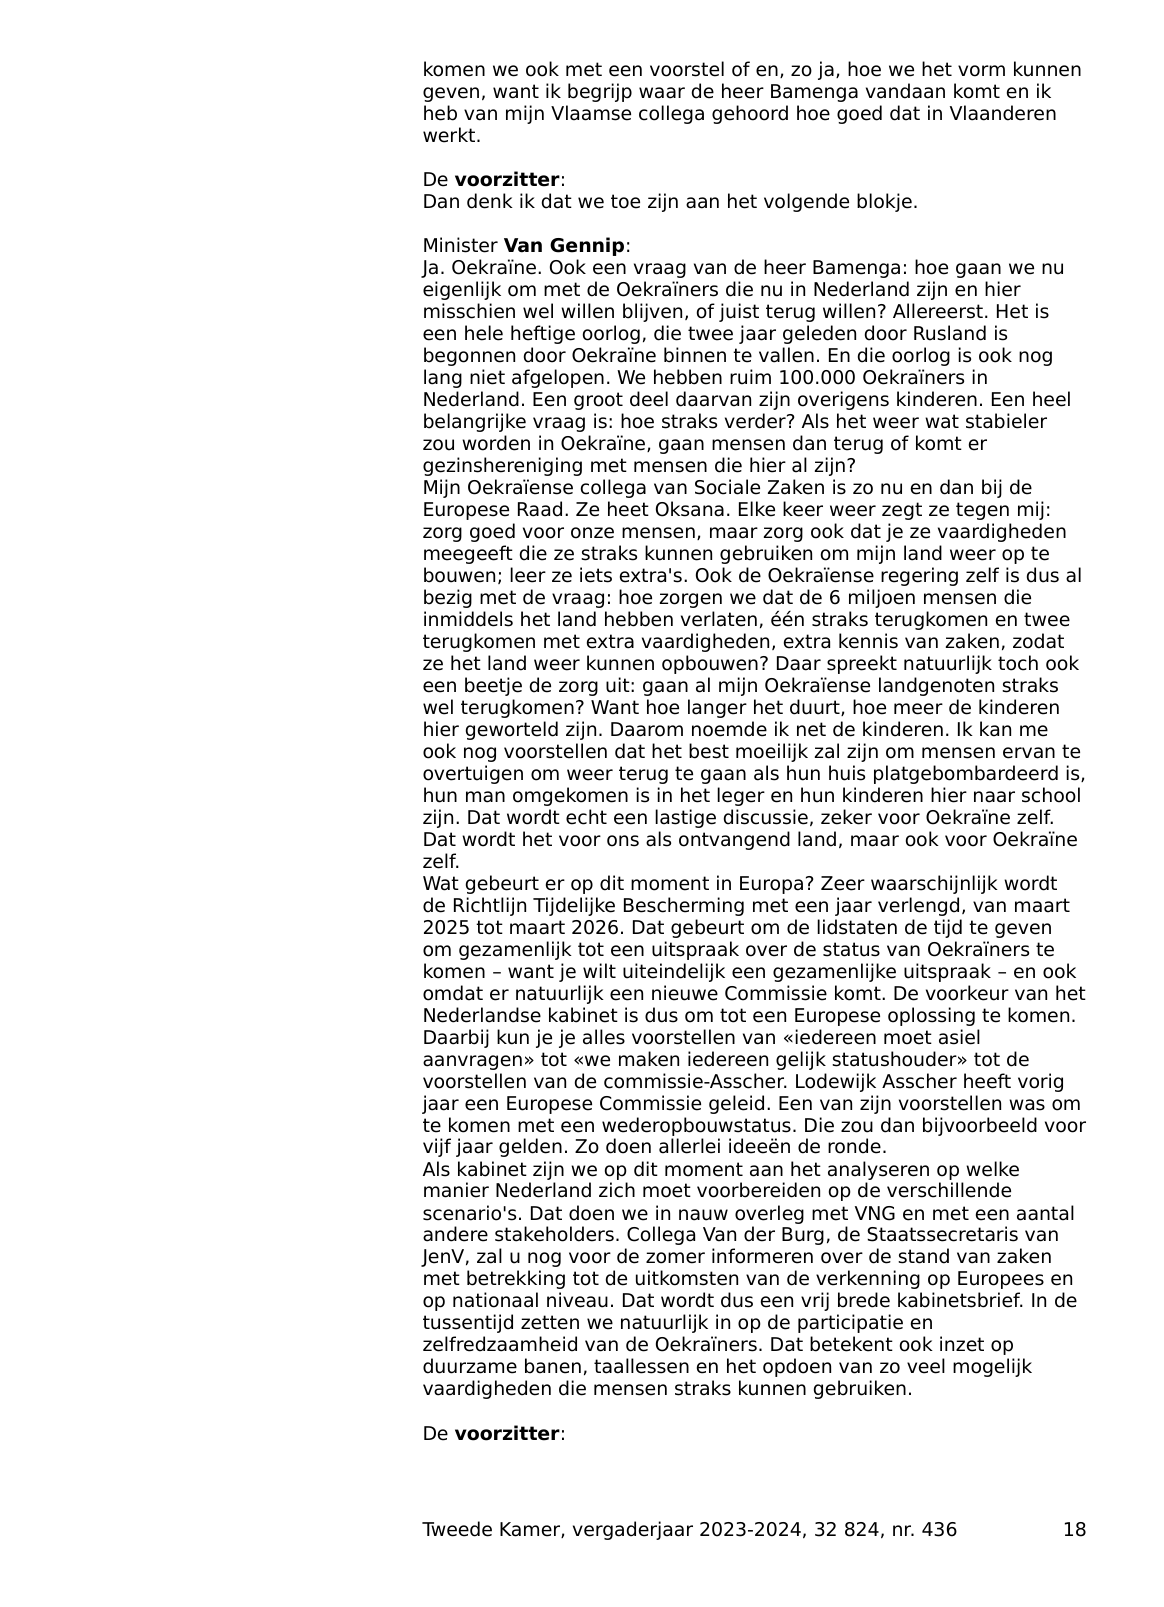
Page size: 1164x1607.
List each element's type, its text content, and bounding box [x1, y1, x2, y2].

text Als kabinet zijn we op dit moment aan het analyseren op welke manier Nederland zich moet voorbereiden op de verschillende scenario's. Dat doen we in nauw overleg met VNG en met een aantal andere stakeholders. Collega Van der Burg, de Staatssecretaris van JenV, zal u nog voor de zomer informeren over de stand van zaken met betrekking tot de uitkomsten van de verkenning op Europees en op nationaal niveau. Dat wordt dus een vrij brede kabinetsbrief. In de tussentijd zetten we natuurlijk in op de participatie en zelfredzaamheid van de Oekraïners. Dat betekent ook inzet op duurzame banen, taallessen en het opdoen van zo veel mogelijk vaardigheden die mensen straks kunnen gebruiken. [422, 1158, 1087, 1400]
text De voorzitter: [422, 1422, 1087, 1444]
text Wat gebeurt er op dit moment in Europa? Zeer waarschijnlijk wordt de Richtlijn Tijdelijke Bescherming met een jaar verlengd, van maart 2025 tot maart 2026. Dat gebeurt om de lidstaten de tijd te geven om gezamenlijk tot een uitspraak over de status van Oekraïners te komen – want je wilt uiteindelijk een gezamenlijke uitspraak – en ook omdat er natuurlijk een nieuwe Commissie komt. De voorkeur van het Nederlandse kabinet is dus om tot een Europese oplossing te komen. Daarbij kun je je alles voorstellen van «iedereen moet asiel aanvragen» tot «we maken iedereen gelijk statushouder» tot de voorstellen van de commissie-Asscher. Lodewijk Asscher heeft vorig jaar een Europese Commissie geleid. Een van zijn voorstellen was om te komen met een wederopbouwstatus. Die zou dan bijvoorbeeld voor vijf jaar gelden. Zo doen allerlei ideeën de ronde. [422, 873, 1087, 1158]
text Mijn Oekraïense collega van Sociale Zaken is zo nu en dan bij de Europese Raad. Ze heet Oksana. Elke keer weer zegt ze tegen mij: zorg goed voor onze mensen, maar zorg ook dat je ze vaardigheden meegeeft die ze straks kunnen gebruiken om mijn land weer op te bouwen; leer ze iets extra's. Ook de Oekraïense regering zelf is dus al bezig met de vraag: hoe zorgen we dat de 6 miljoen mensen die inmiddels het land hebben verlaten, één straks terugkomen en twee terugkomen met extra vaardigheden, extra kennis van zaken, zodat ze het land weer kunnen opbouwen? Daar spreekt natuurlijk toch ook een beetje de zorg uit: gaan al mijn Oekraïense landgenoten straks wel terugkomen? Want hoe langer het duurt, hoe meer de kinderen hier geworteld zijn. Daarom noemde ik net de kinderen. Ik kan me ook nog voorstellen dat het best moeilijk zal zijn om mensen ervan te overtuigen om weer terug te gaan als hun huis platgebombardeerd is, hun man omgekomen is in het leger en hun kinderen hier naar school zijn. Dat wordt echt een lastige discussie, zeker voor Oekraïne zelf. Dat wordt het voor ons als ontvangend land, maar ook voor Oekraïne zelf. [422, 477, 1087, 873]
text Minister Van Gennip: [422, 235, 1087, 257]
text De voorzitter: [422, 169, 1087, 191]
text Dan denk ik dat we toe zijn aan het volgende blokje. [422, 191, 1087, 213]
text komen we ook met een voorstel of en, zo ja, hoe we het vorm kunnen geven, want ik begrijp waar de heer Bamenga vandaan komt en ik heb van mijn Vlaamse collega gehoord hoe goed dat in Vlaanderen werkt. [422, 59, 1087, 147]
text Ja. Oekraïne. Ook een vraag van de heer Bamenga: hoe gaan we nu eigenlijk om met de Oekraïners die nu in Nederland zijn en hier misschien wel willen blijven, of juist terug willen? Allereerst. Het is een hele heftige oorlog, die twee jaar geleden door Rusland is begonnen door Oekraïne binnen te vallen. En die oorlog is ook nog lang niet afgelopen. We hebben ruim 100.000 Oekraïners in Nederland. Een groot deel daarvan zijn overigens kinderen. Een heel belangrijke vraag is: hoe straks verder? Als het weer wat stabieler zou worden in Oekraïne, gaan mensen dan terug of komt er gezinshereniging met mensen die hier al zijn? [422, 257, 1087, 477]
